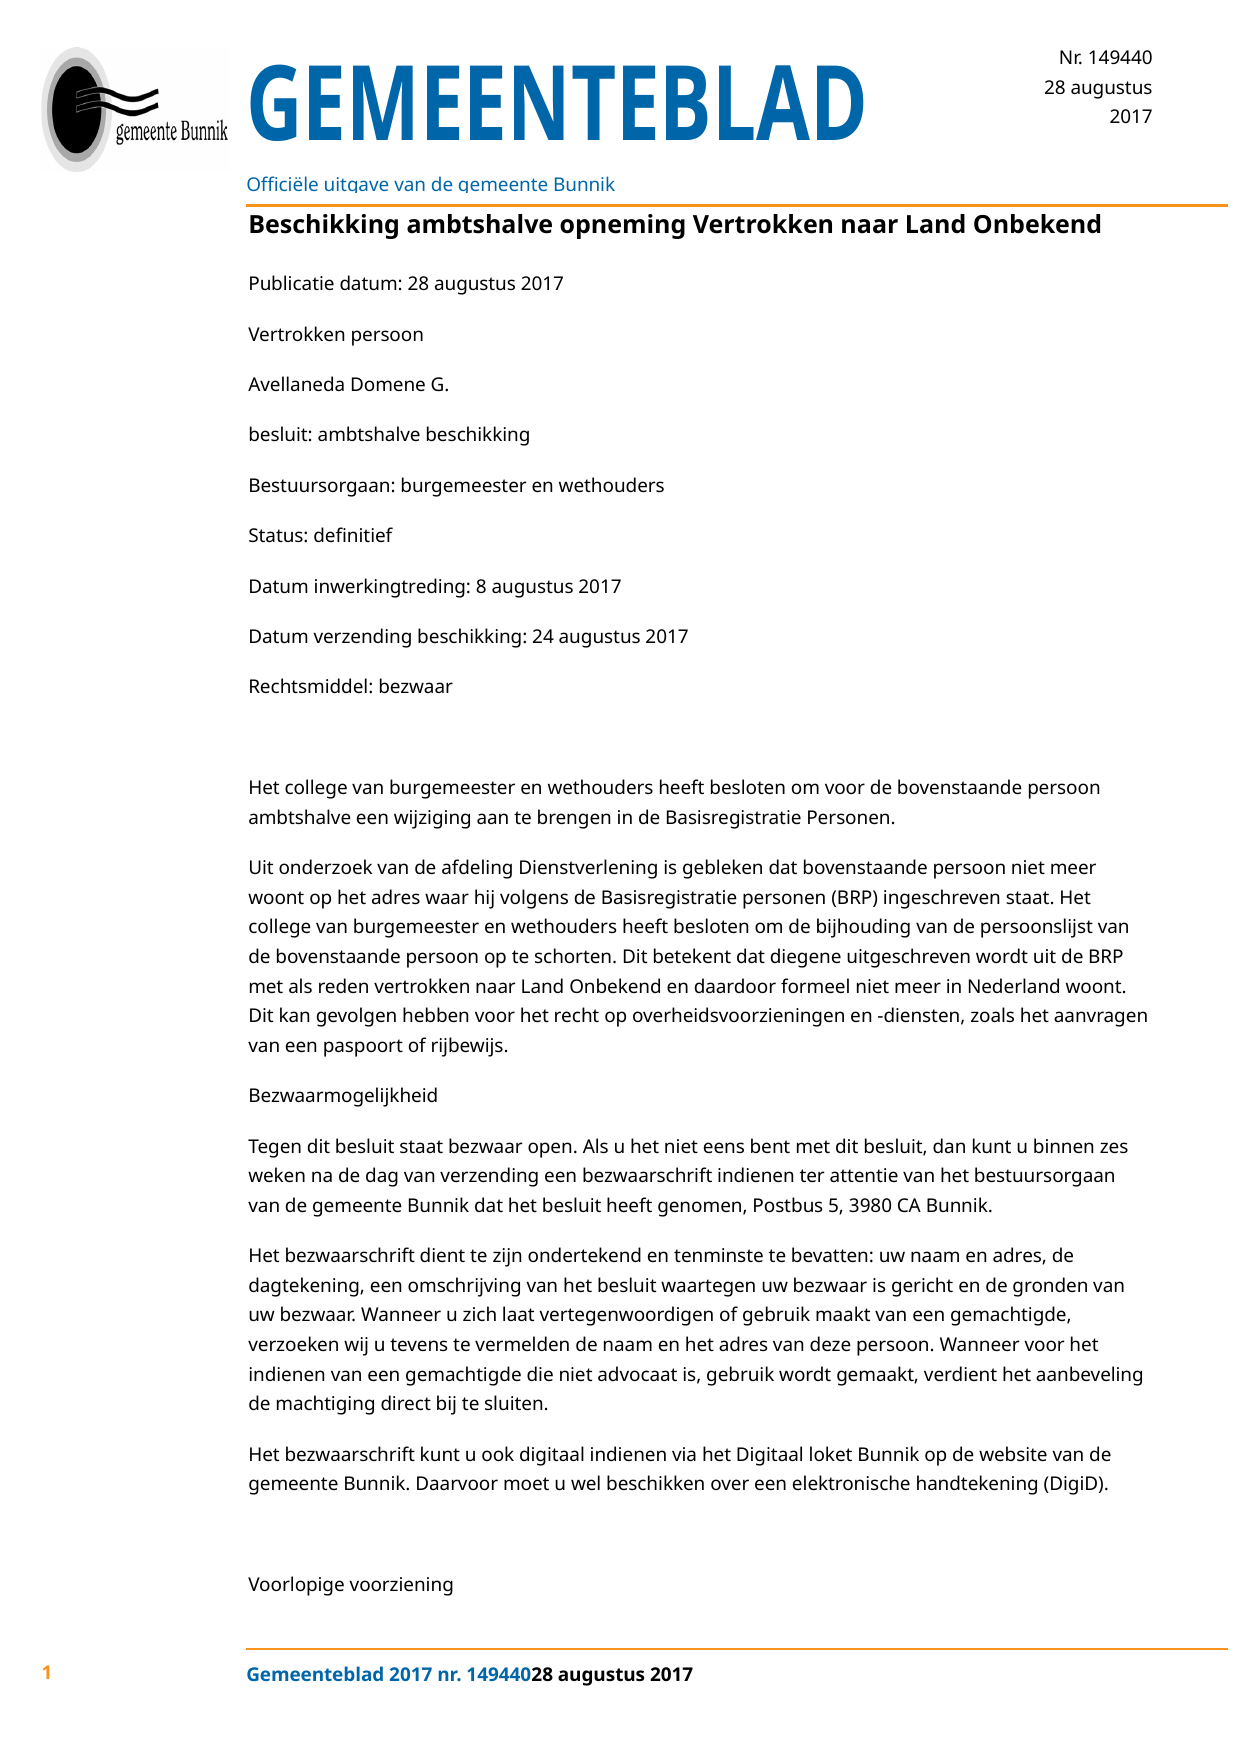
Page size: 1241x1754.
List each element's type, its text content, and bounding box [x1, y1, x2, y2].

text Rechtsmiddel: bezwaar [248, 674, 1152, 699]
text Het college van burgemeester en wethouders heeft besloten om voor de bovenstaande persoon ambtshalve een wijziging aan te brengen in de Basisregistratie Personen. [248, 774, 1152, 830]
text Avellaneda Domene G. [248, 371, 1152, 397]
text Beschikking ambtshalve opneming Vertrokken naar Land Onbekend [248, 207, 1152, 241]
text Datum verzending beschikking: 24 augustus 2017 [248, 623, 1152, 649]
text Bezwaarmogelijkheid [248, 1082, 1152, 1108]
text Status: definitief [248, 522, 1152, 548]
text Uit onderzoek van de afdeling Dienstverlening is gebleken dat bovenstaande persoon niet meer woont op het adres waar hij volgens de Basisregistratie personen (BRP) ingeschreven staat. Het college van burgemeester en wethouders heeft besloten om de bijhouding van de persoonslijst van de bovenstaande persoon op te schorten. Dit betekent dat diegene uitgeschreven wordt uit de BRP met als reden vertrokken naar Land Onbekend en daardoor formeel niet meer in Nederland woont. Dit kan gevolgen hebben voor het recht op overheidsvoorzieningen en -diensten, zoals het aanvragen van een paspoort of rijbewijs. [248, 854, 1152, 1058]
text Vertrokken persoon [248, 321, 1152, 346]
text Publicatie datum: 28 augustus 2017 [248, 270, 1152, 296]
text Het bezwaarschrift dient te zijn ondertekend en tenminste te bevatten: uw naam en adres, de dagtekening, een omschrijving van het besluit waartegen uw bezwaar is gericht en de gronden van uw bezwaar. Wanneer u zich laat vertegenwoordigen of gebruik maakt van een gemachtigde, verzoeken wij u tevens te vermelden de naam en het adres van deze persoon. Wanneer voor het indienen van een gemachtigde die niet advocaat is, gebruik wordt gemaakt, verdient het aanbeveling de machtiging direct bij te sluiten. [248, 1242, 1152, 1416]
text Bestuursorgaan: burgemeester en wethouders [248, 472, 1152, 498]
text Datum inwerkingtreding: 8 augustus 2017 [248, 573, 1152, 598]
text besluit: ambtshalve beschikking [248, 422, 1152, 447]
picture [41, 47, 231, 172]
text Voorlopige voorziening [248, 1571, 1152, 1597]
text Het bezwaarschrift kunt u ook digitaal indienen via het Digitaal loket Bunnik op de website van de gemeente Bunnik. Daarvoor moet u wel beschikken over een elektronische handtekening (DigiD). [248, 1441, 1152, 1496]
text Tegen dit besluit staat bezwaar open. Als u het niet eens bent met dit besluit, dan kunt u binnen zes weken na de dag van verzending een bezwaarschrift indienen ter attentie van het bestuursorgaan van de gemeente Bunnik dat het besluit heeft genomen, Postbus 5, 3980 CA Bunnik. [248, 1133, 1152, 1218]
